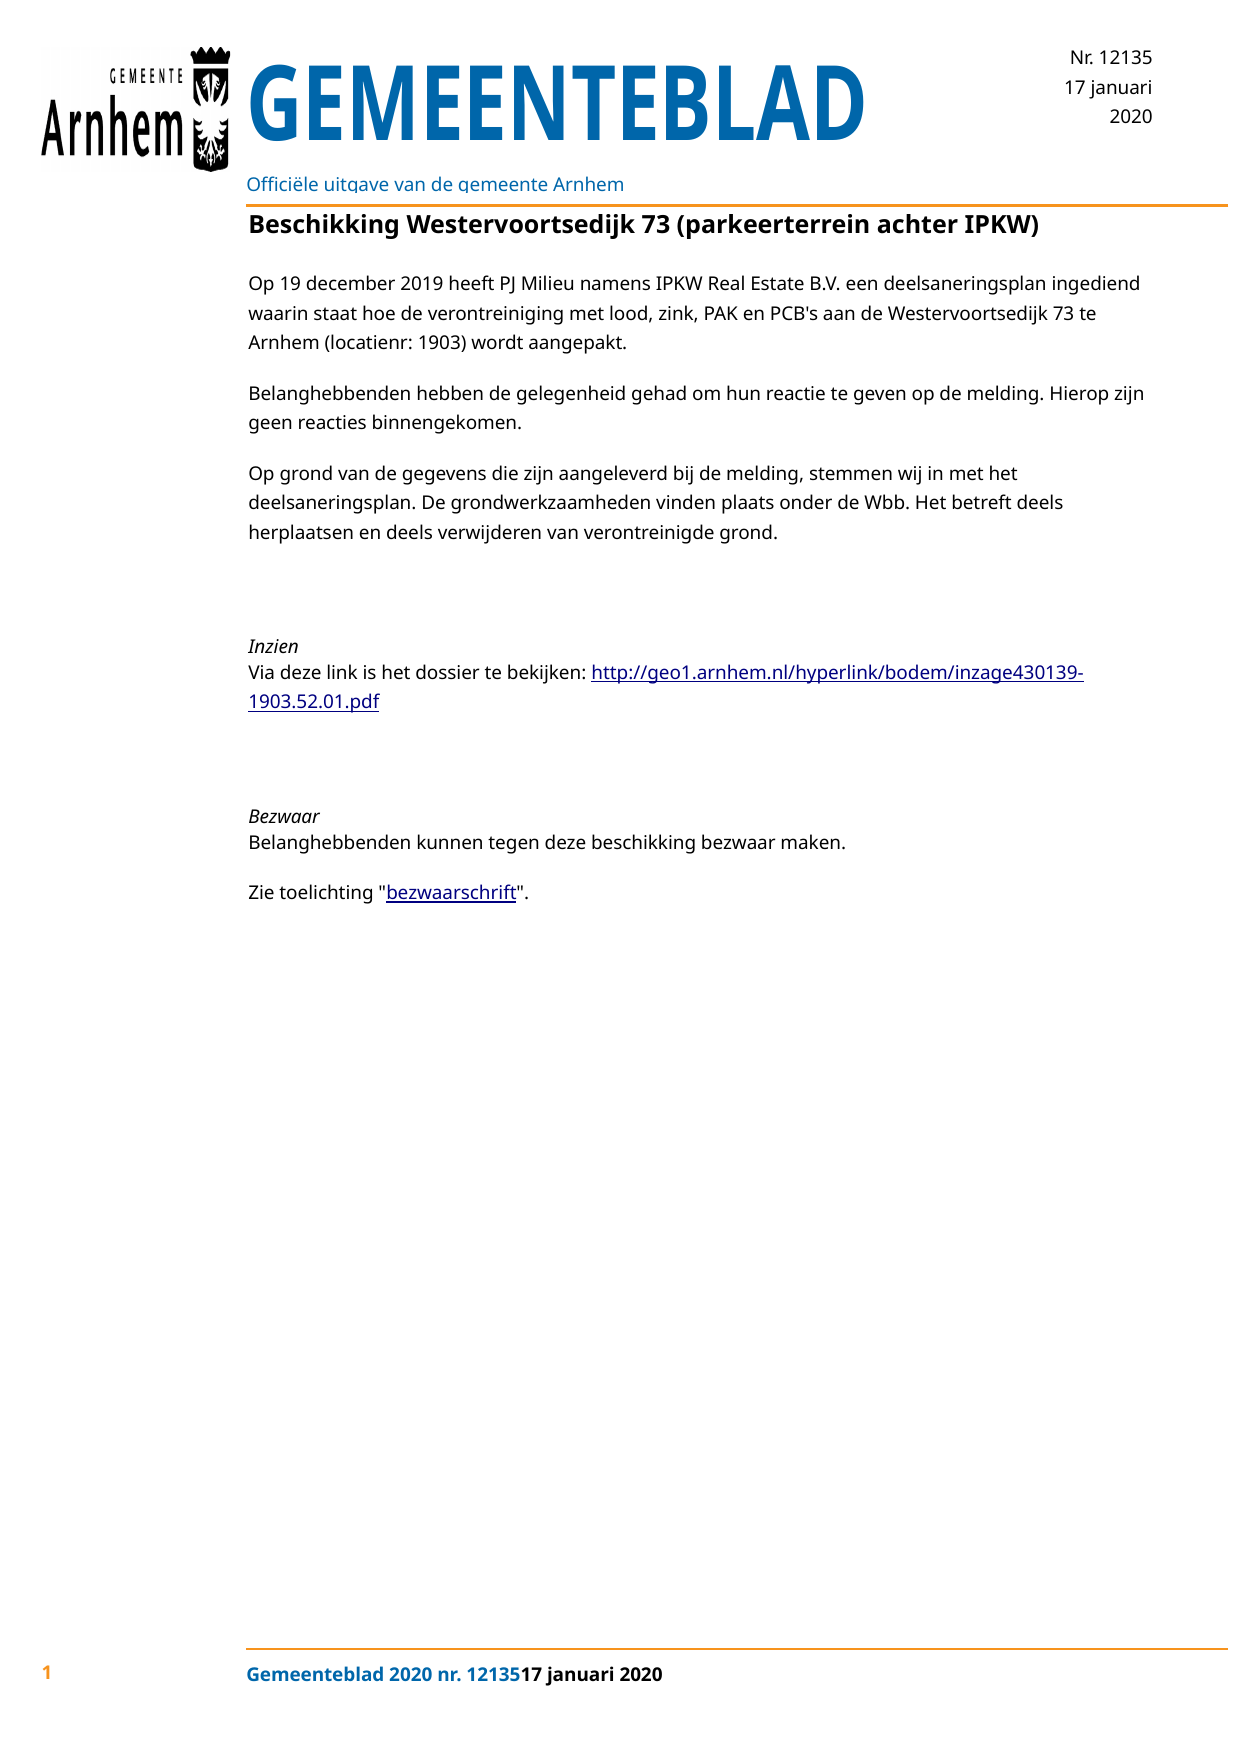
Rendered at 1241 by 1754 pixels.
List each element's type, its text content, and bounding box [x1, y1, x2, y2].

text Inzien [248, 633, 1152, 659]
text Belanghebbenden hebben de gelegenheid gehad om hun reactie te geven op de melding. Hierop zijn geen reacties binnengekomen. [248, 380, 1152, 435]
text Via deze link is het dossier te bekijken: http://geo1.arnhem.nl/hyperlink/bodem/inzage430139-1903.52.01.pdf [248, 659, 1152, 714]
text Zie toelichting "bezwaarschrift". [248, 879, 1152, 905]
text Belanghebbenden kunnen tegen deze beschikking bezwaar maken. [248, 829, 1152, 854]
text Op 19 december 2019 heeft PJ Milieu namens IPKW Real Estate B.V. een deelsaneringsplan ingediend waarin staat hoe de verontreiniging met lood, zink, PAK en PCB's aan de Westervoortsedijk 73 te Arnhem (locatienr: 1903) wordt aangepakt. [248, 270, 1152, 355]
text Op grond van de gegevens die zijn aangeleverd bij de melding, stemmen wij in met het deelsaneringsplan. De grondwerkzaamheden vinden plaats onder de Wbb. Het betreft deels herplaatsen en deels verwijderen van verontreinigde grond. [248, 460, 1152, 545]
text Beschikking Westervoortsedijk 73 (parkeerterrein achter IPKW) [248, 207, 1152, 241]
picture [41, 47, 231, 172]
text Bezwaar [248, 803, 1152, 829]
